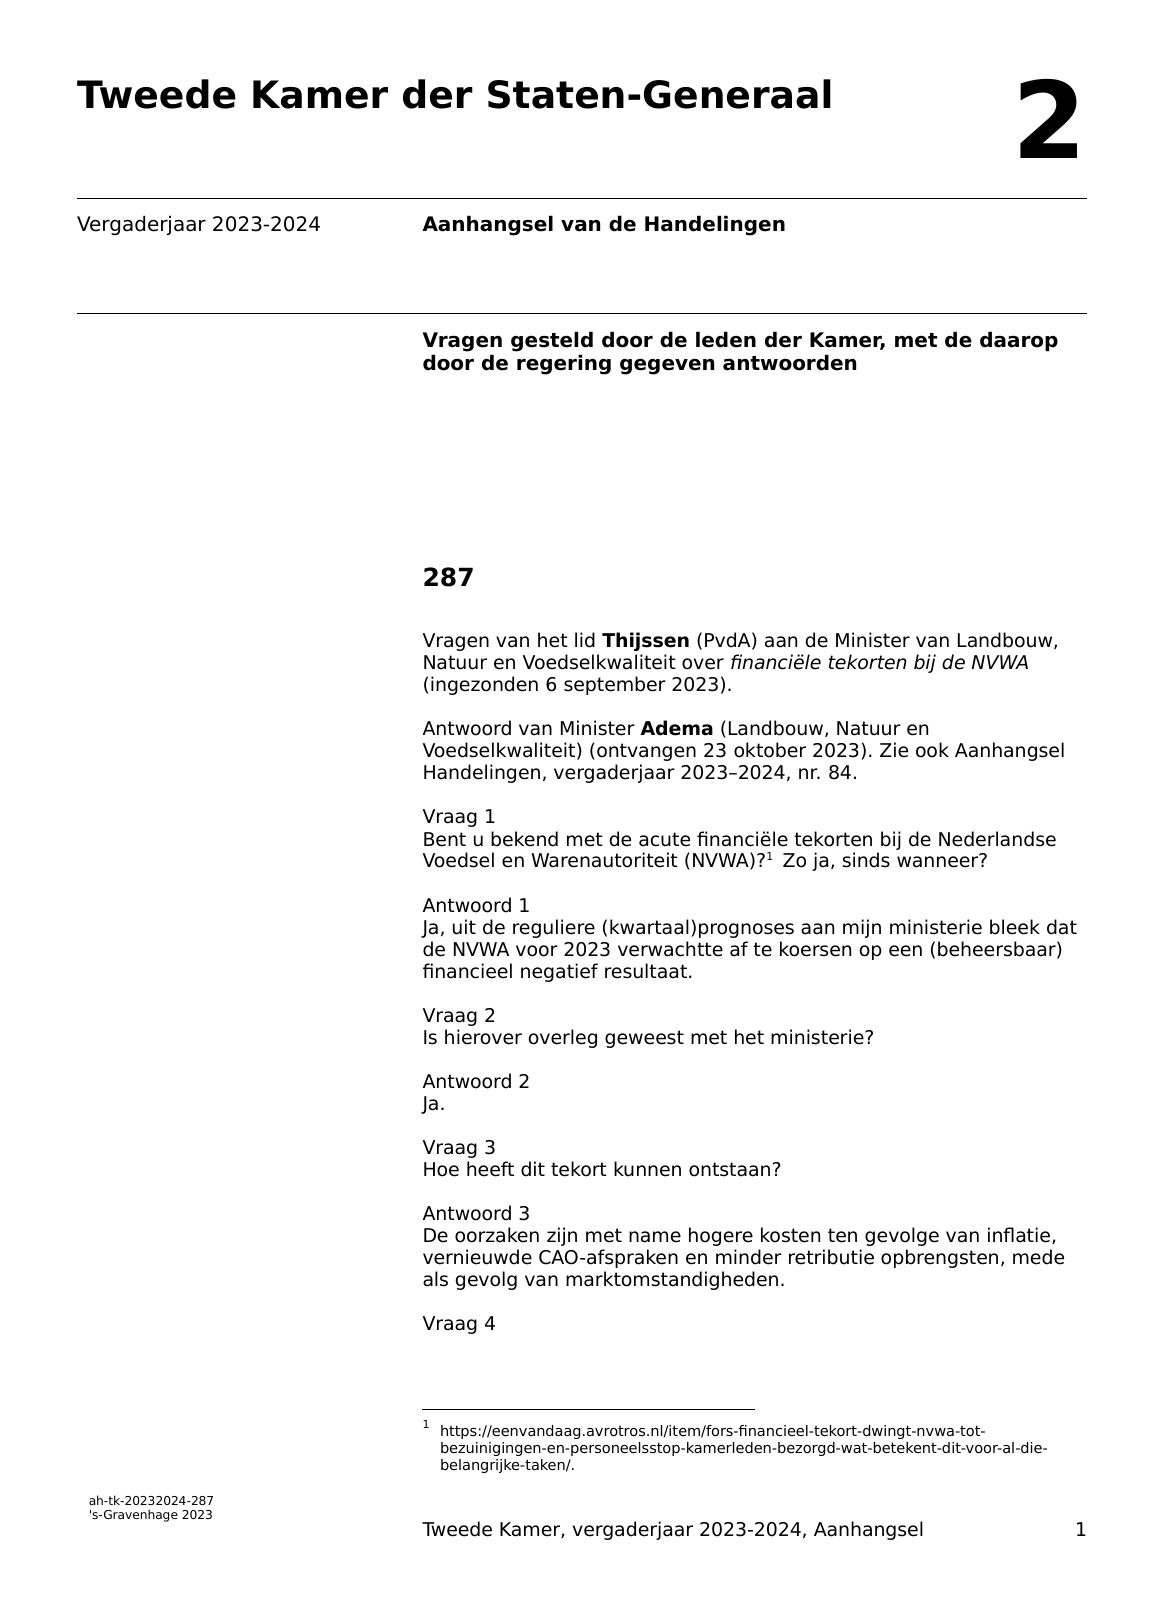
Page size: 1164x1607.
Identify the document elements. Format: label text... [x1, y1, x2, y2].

text 287 [422, 563, 1087, 592]
table_cell Aanhangsel van de Handelingen [422, 199, 1087, 313]
text Vraag 1 [422, 806, 1087, 828]
table_header Tweede Kamer der Staten-Generaal [77, 59, 886, 198]
table_header 2 [886, 59, 1087, 198]
text Antwoord van Minister Adema (Landbouw, Natuur en Voedselkwaliteit) (ontvangen 23 oktober 2023). Zie ook Aanhangsel Handelingen, vergaderjaar 2023–2024, nr. 84. [422, 718, 1087, 784]
text 's-Gravenhage 2023 [88, 1508, 323, 1522]
text Antwoord 1 [422, 894, 1087, 917]
text Antwoord 2 [422, 1071, 1087, 1093]
text Hoe heeft dit tekort kunnen ontstaan? [422, 1159, 1087, 1181]
text Vraag 4 [422, 1313, 1087, 1335]
table_cell Vragen gesteld door de leden der Kamer, met de daarop door de regering gegeven antwoorden [422, 314, 1087, 375]
text Vragen van het lid Thijssen (PvdA) aan de Minister van Landbouw, Natuur en Voedselkwaliteit over financiële tekorten bij de NVWA (ingezonden 6 september 2023). [422, 630, 1087, 696]
text ah-tk-20232024-287 [88, 1494, 323, 1508]
text https://eenvandaag.avrotros.nl/item/fors-financieel-tekort-dwingt-nvwa-tot-bezuinigingen-en-personeelsstop-kamerleden-bezorgd-wat-betekent-dit-voor-al-die-belangrijke-taken/. [422, 1418, 1087, 1474]
text Ja, uit de reguliere (kwartaal)prognoses aan mijn ministerie bleek dat de NVWA voor 2023 verwachtte af te koersen op een (beheersbaar) financieel negatief resultaat. [422, 917, 1087, 982]
text Bent u bekend met de acute financiële tekorten bij de Nederlandse Voedsel en Warenautoriteit (NVWA)? Zo ja, sinds wanneer? [422, 828, 1087, 872]
text De oorzaken zijn met name hogere kosten ten gevolge van inflatie, vernieuwde CAO-afspraken en minder retributie opbrengsten, mede als gevolg van marktomstandigheden. [422, 1225, 1087, 1291]
text Antwoord 3 [422, 1203, 1087, 1225]
table_cell [77, 314, 422, 375]
table_cell Vergaderjaar 2023-2024 [77, 199, 422, 313]
text Vraag 3 [422, 1137, 1087, 1159]
text Vraag 2 [422, 1005, 1087, 1027]
text Ja. [422, 1093, 1087, 1115]
text Is hierover overleg geweest met het ministerie? [422, 1027, 1087, 1049]
